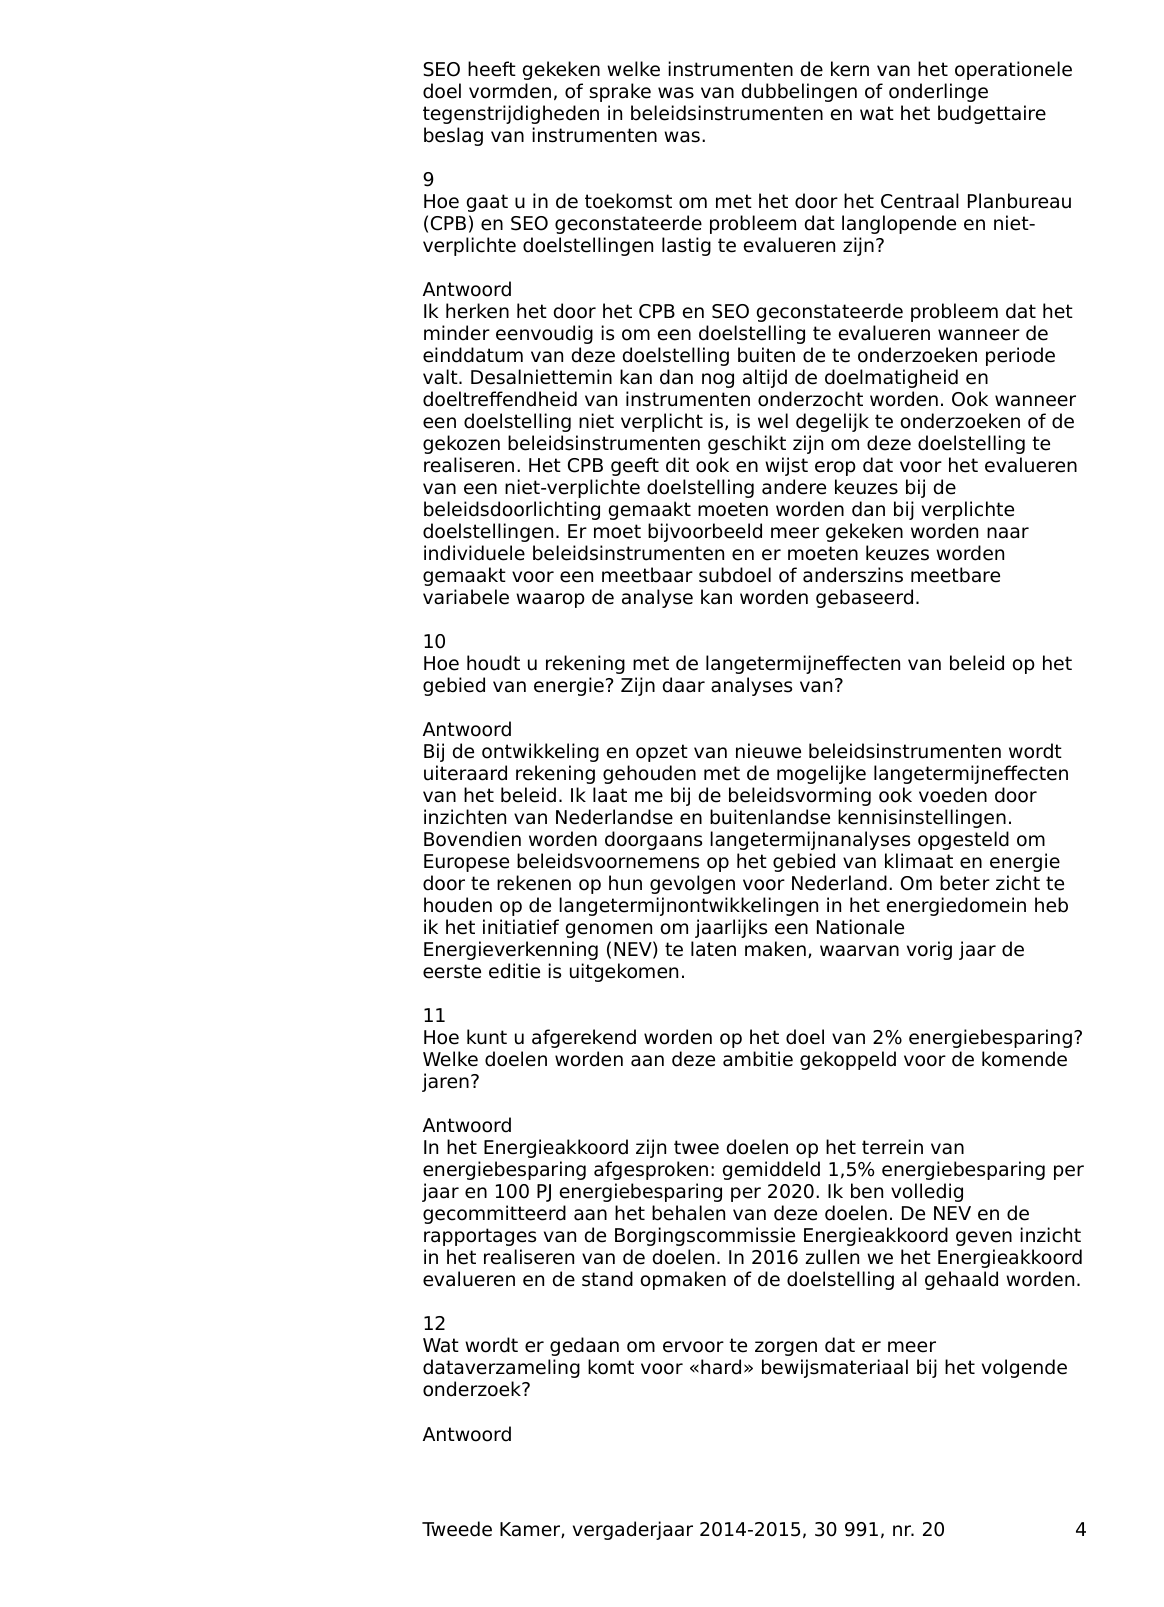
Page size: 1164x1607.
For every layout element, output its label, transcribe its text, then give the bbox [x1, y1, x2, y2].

text 9 [422, 169, 1087, 191]
text SEO heeft gekeken welke instrumenten de kern van het operationele doel vormden, of sprake was van dubbelingen of onderlinge tegenstrijdigheden in beleidsinstrumenten en wat het budgettaire beslag van instrumenten was. [422, 59, 1087, 147]
text Bij de ontwikkeling en opzet van nieuwe beleidsinstrumenten wordt uiteraard rekening gehouden met de mogelijke langetermijneffecten van het beleid. Ik laat me bij de beleidsvorming ook voeden door inzichten van Nederlandse en buitenlandse kennisinstellingen. Bovendien worden doorgaans langetermijnanalyses opgesteld om Europese beleidsvoornemens op het gebied van klimaat en energie door te rekenen op hun gevolgen voor Nederland. Om beter zicht te houden op de langetermijnontwikkelingen in het energiedomein heb ik het initiatief genomen om jaarlijks een Nationale Energieverkenning (NEV) te laten maken, waarvan vorig jaar de eerste editie is uitgekomen. [422, 741, 1087, 983]
text Hoe gaat u in de toekomst om met het door het Centraal Planbureau (CPB) en SEO geconstateerde probleem dat langlopende en niet-verplichte doelstellingen lastig te evalueren zijn? [422, 191, 1087, 257]
text Antwoord [422, 719, 1087, 741]
text Antwoord [422, 279, 1087, 301]
text In het Energieakkoord zijn twee doelen op het terrein van energiebesparing afgesproken: gemiddeld 1,5% energiebesparing per jaar en 100 PJ energiebesparing per 2020. Ik ben volledig gecommitteerd aan het behalen van deze doelen. De NEV en de rapportages van de Borgingscommissie Energieakkoord geven inzicht in het realiseren van de doelen. In 2016 zullen we het Energieakkoord evalueren en de stand opmaken of de doelstelling al gehaald worden. [422, 1137, 1087, 1291]
text Wat wordt er gedaan om ervoor te zorgen dat er meer dataverzameling komt voor «hard» bewijsmateriaal bij het volgende onderzoek? [422, 1335, 1087, 1401]
text Hoe houdt u rekening met de langetermijneffecten van beleid op het gebied van energie? Zijn daar analyses van? [422, 653, 1087, 697]
text 11 [422, 1005, 1087, 1027]
text Ik herken het door het CPB en SEO geconstateerde probleem dat het minder eenvoudig is om een doelstelling te evalueren wanneer de einddatum van deze doelstelling buiten de te onderzoeken periode valt. Desalniettemin kan dan nog altijd de doelmatigheid en doeltreffendheid van instrumenten onderzocht worden. Ook wanneer een doelstelling niet verplicht is, is wel degelijk te onderzoeken of de gekozen beleidsinstrumenten geschikt zijn om deze doelstelling te realiseren. Het CPB geeft dit ook en wijst erop dat voor het evalueren van een niet-verplichte doelstelling andere keuzes bij de beleidsdoorlichting gemaakt moeten worden dan bij verplichte doelstellingen. Er moet bijvoorbeeld meer gekeken worden naar individuele beleidsinstrumenten en er moeten keuzes worden gemaakt voor een meetbaar subdoel of anderszins meetbare variabele waarop de analyse kan worden gebaseerd. [422, 301, 1087, 609]
text 12 [422, 1313, 1087, 1335]
text Antwoord [422, 1115, 1087, 1137]
text 10 [422, 631, 1087, 653]
text Hoe kunt u afgerekend worden op het doel van 2% energiebesparing? Welke doelen worden aan deze ambitie gekoppeld voor de komende jaren? [422, 1027, 1087, 1093]
text Antwoord [422, 1423, 1087, 1445]
